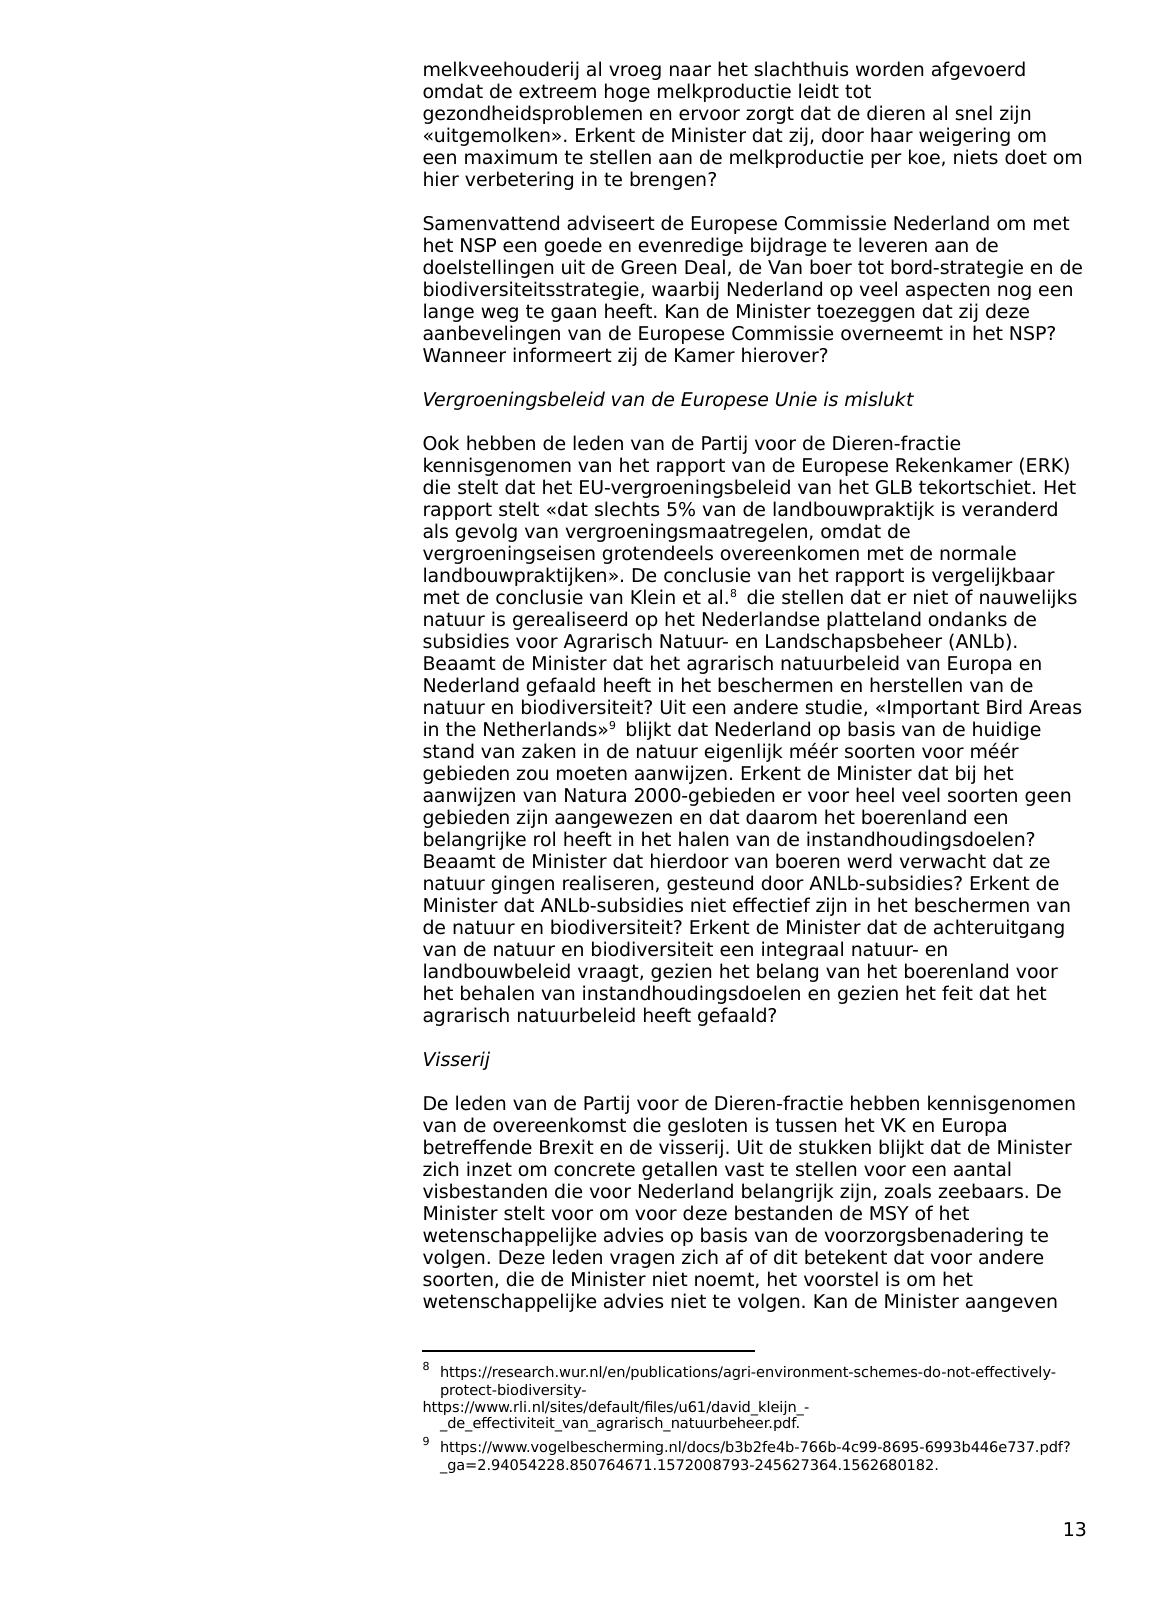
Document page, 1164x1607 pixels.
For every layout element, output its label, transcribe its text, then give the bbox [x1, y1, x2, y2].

text Samenvattend adviseert de Europese Commissie Nederland om met het NSP een goede en evenredige bijdrage te leveren aan de doelstellingen uit de Green Deal, de Van boer tot bord-strategie en de biodiversiteitsstrategie, waarbij Nederland op veel aspecten nog een lange weg te gaan heeft. Kan de Minister toezeggen dat zij deze aanbevelingen van de Europese Commissie overneemt in het NSP? Wanneer informeert zij de Kamer hierover? [422, 213, 1087, 367]
text https://www.rli.nl/sites/default/files/u61/david_kleijn_-_de_effectiviteit_van_agrarisch_natuurbeheer.pdf. [422, 1399, 1087, 1432]
subtitle Visserij [422, 1049, 1087, 1071]
text Ook hebben de leden van de Partij voor de Dieren-fractie kennisgenomen van het rapport van de Europese Rekenkamer (ERK) die stelt dat het EU-vergroeningsbeleid van het GLB tekortschiet. Het rapport stelt «dat slechts 5% van de landbouwpraktijk is veranderd als gevolg van vergroeningsmaatregelen, omdat de vergroeningseisen grotendeels overeenkomen met de normale landbouwpraktijken». De conclusie van het rapport is vergelijkbaar met de conclusie van Klein et al. die stellen dat er niet of nauwelijks natuur is gerealiseerd op het Nederlandse platteland ondanks de subsidies voor Agrarisch Natuur- en Landschapsbeheer (ANLb). Beaamt de Minister dat het agrarisch natuurbeleid van Europa en Nederland gefaald heeft in het beschermen en herstellen van de natuur en biodiversiteit? Uit een andere studie, «Important Bird Areas in the Netherlands» blijkt dat Nederland op basis van de huidige stand van zaken in de natuur eigenlijk méér soorten voor méér gebieden zou moeten aanwijzen. Erkent de Minister dat bij het aanwijzen van Natura 2000-gebieden er voor heel veel soorten geen gebieden zijn aangewezen en dat daarom het boerenland een belangrijke rol heeft in het halen van de instandhoudingsdoelen? Beaamt de Minister dat hierdoor van boeren werd verwacht dat ze natuur gingen realiseren, gesteund door ANLb-subsidies? Erkent de Minister dat ANLb-subsidies niet effectief zijn in het beschermen van de natuur en biodiversiteit? Erkent de Minister dat de achteruitgang van de natuur en biodiversiteit een integraal natuur- en landbouwbeleid vraagt, gezien het belang van het boerenland voor het behalen van instandhoudingsdoelen en gezien het feit dat het agrarisch natuurbeleid heeft gefaald? [422, 433, 1087, 1027]
text melkveehouderij al vroeg naar het slachthuis worden afgevoerd omdat de extreem hoge melkproductie leidt tot gezondheidsproblemen en ervoor zorgt dat de dieren al snel zijn «uitgemolken». Erkent de Minister dat zij, door haar weigering om een maximum te stellen aan de melkproductie per koe, niets doet om hier verbetering in te brengen? [422, 59, 1087, 191]
text https://www.vogelbescherming.nl/docs/b3b2fe4b-766b-4c99-8695-6993b446e737.pdf?_ga=2.94054228.850764671.1572008793-245627364.1562680182. [422, 1435, 1087, 1474]
text De leden van de Partij voor de Dieren-fractie hebben kennisgenomen van de overeenkomst die gesloten is tussen het VK en Europa betreffende Brexit en de visserij. Uit de stukken blijkt dat de Minister zich inzet om concrete getallen vast te stellen voor een aantal visbestanden die voor Nederland belangrijk zijn, zoals zeebaars. De Minister stelt voor om voor deze bestanden de MSY of het wetenschappelijke advies op basis van de voorzorgsbenadering te volgen. Deze leden vragen zich af of dit betekent dat voor andere soorten, die de Minister niet noemt, het voorstel is om het wetenschappelijke advies niet te volgen. Kan de Minister aangeven [422, 1093, 1087, 1313]
text https://research.wur.nl/en/publications/agri-environment-schemes-do-not-effectively-protect-biodiversity- [422, 1360, 1087, 1399]
subtitle Vergroeningsbeleid van de Europese Unie is mislukt [422, 389, 1087, 411]
